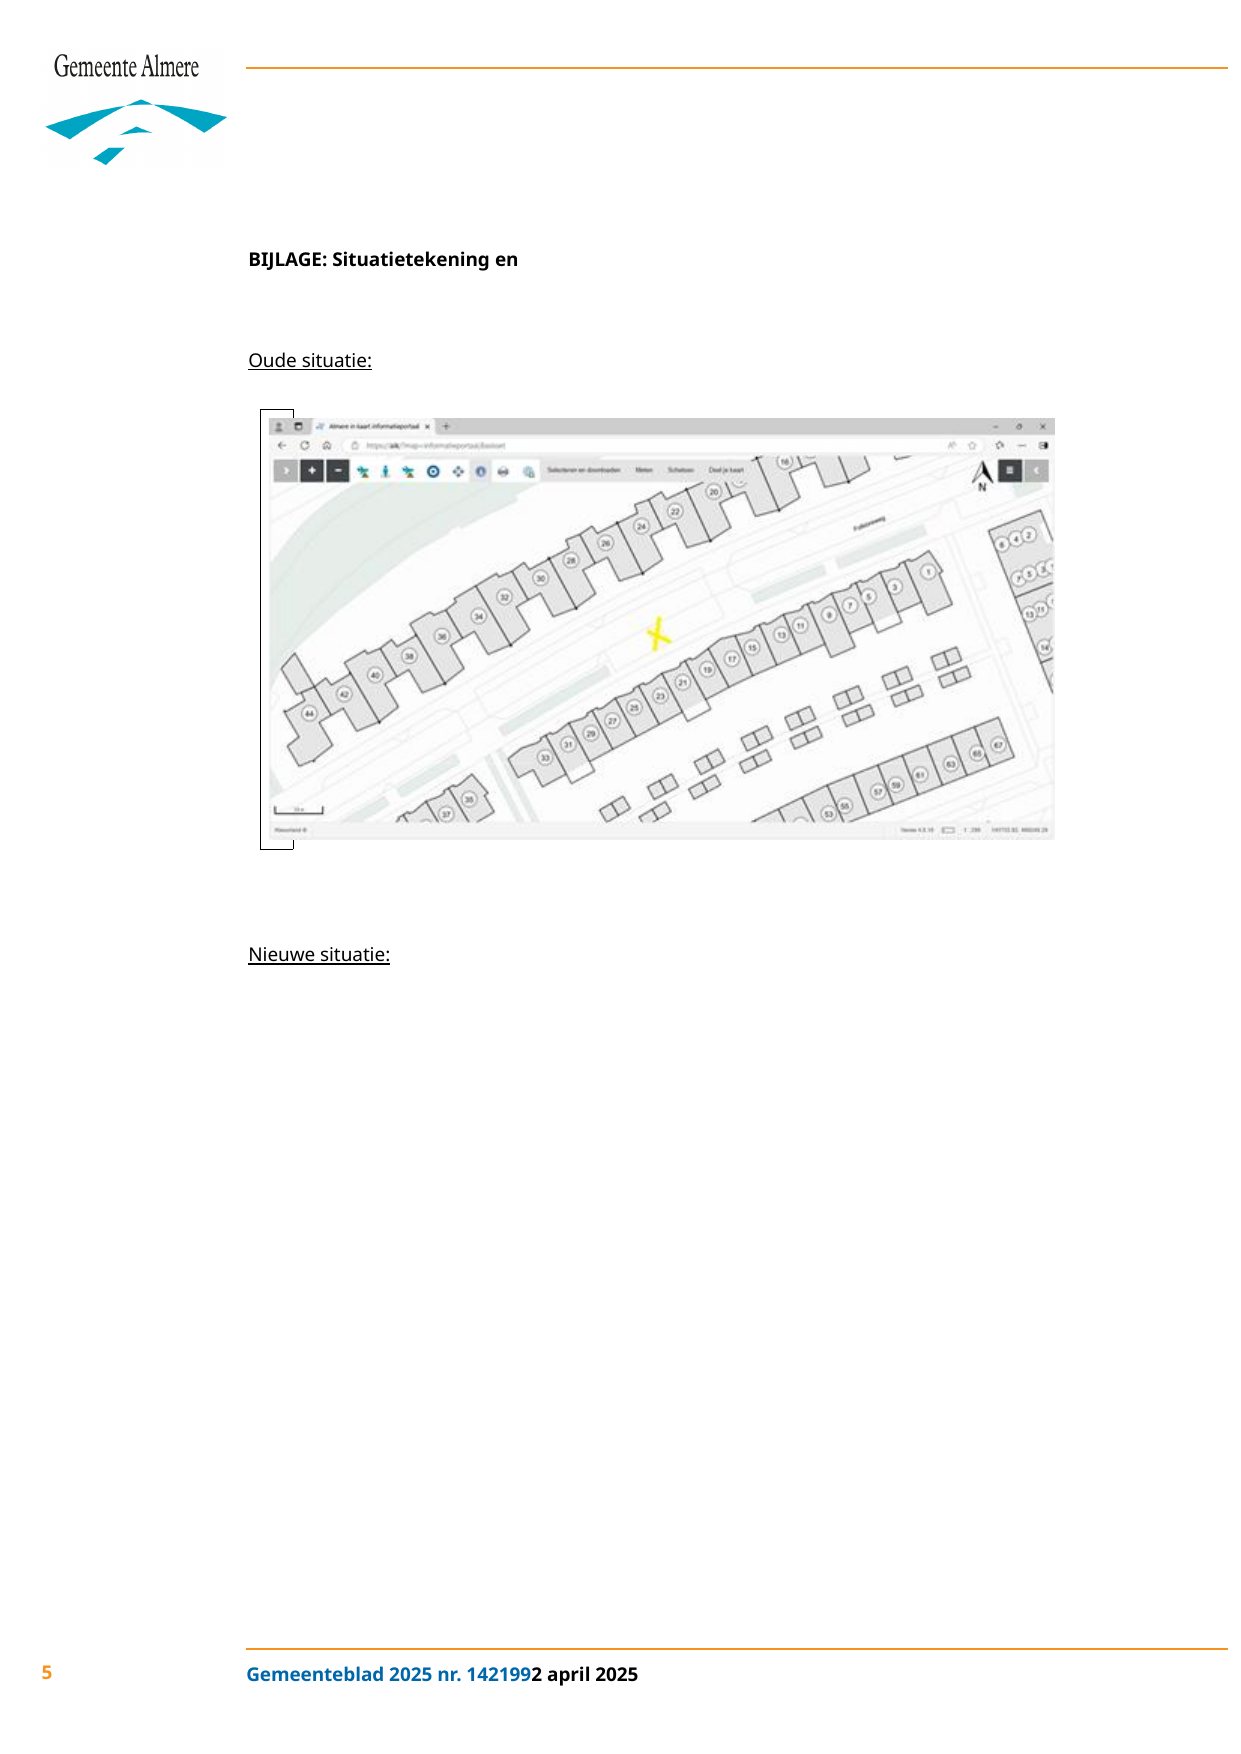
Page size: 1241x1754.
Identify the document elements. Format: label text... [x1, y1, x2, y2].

text Oude situatie: [248, 347, 1152, 373]
text BIJLAGE: Situatietekening en [248, 246, 1152, 272]
picture [41, 47, 231, 172]
picture [268, 418, 1055, 840]
text Nieuwe situatie: [248, 941, 1152, 967]
